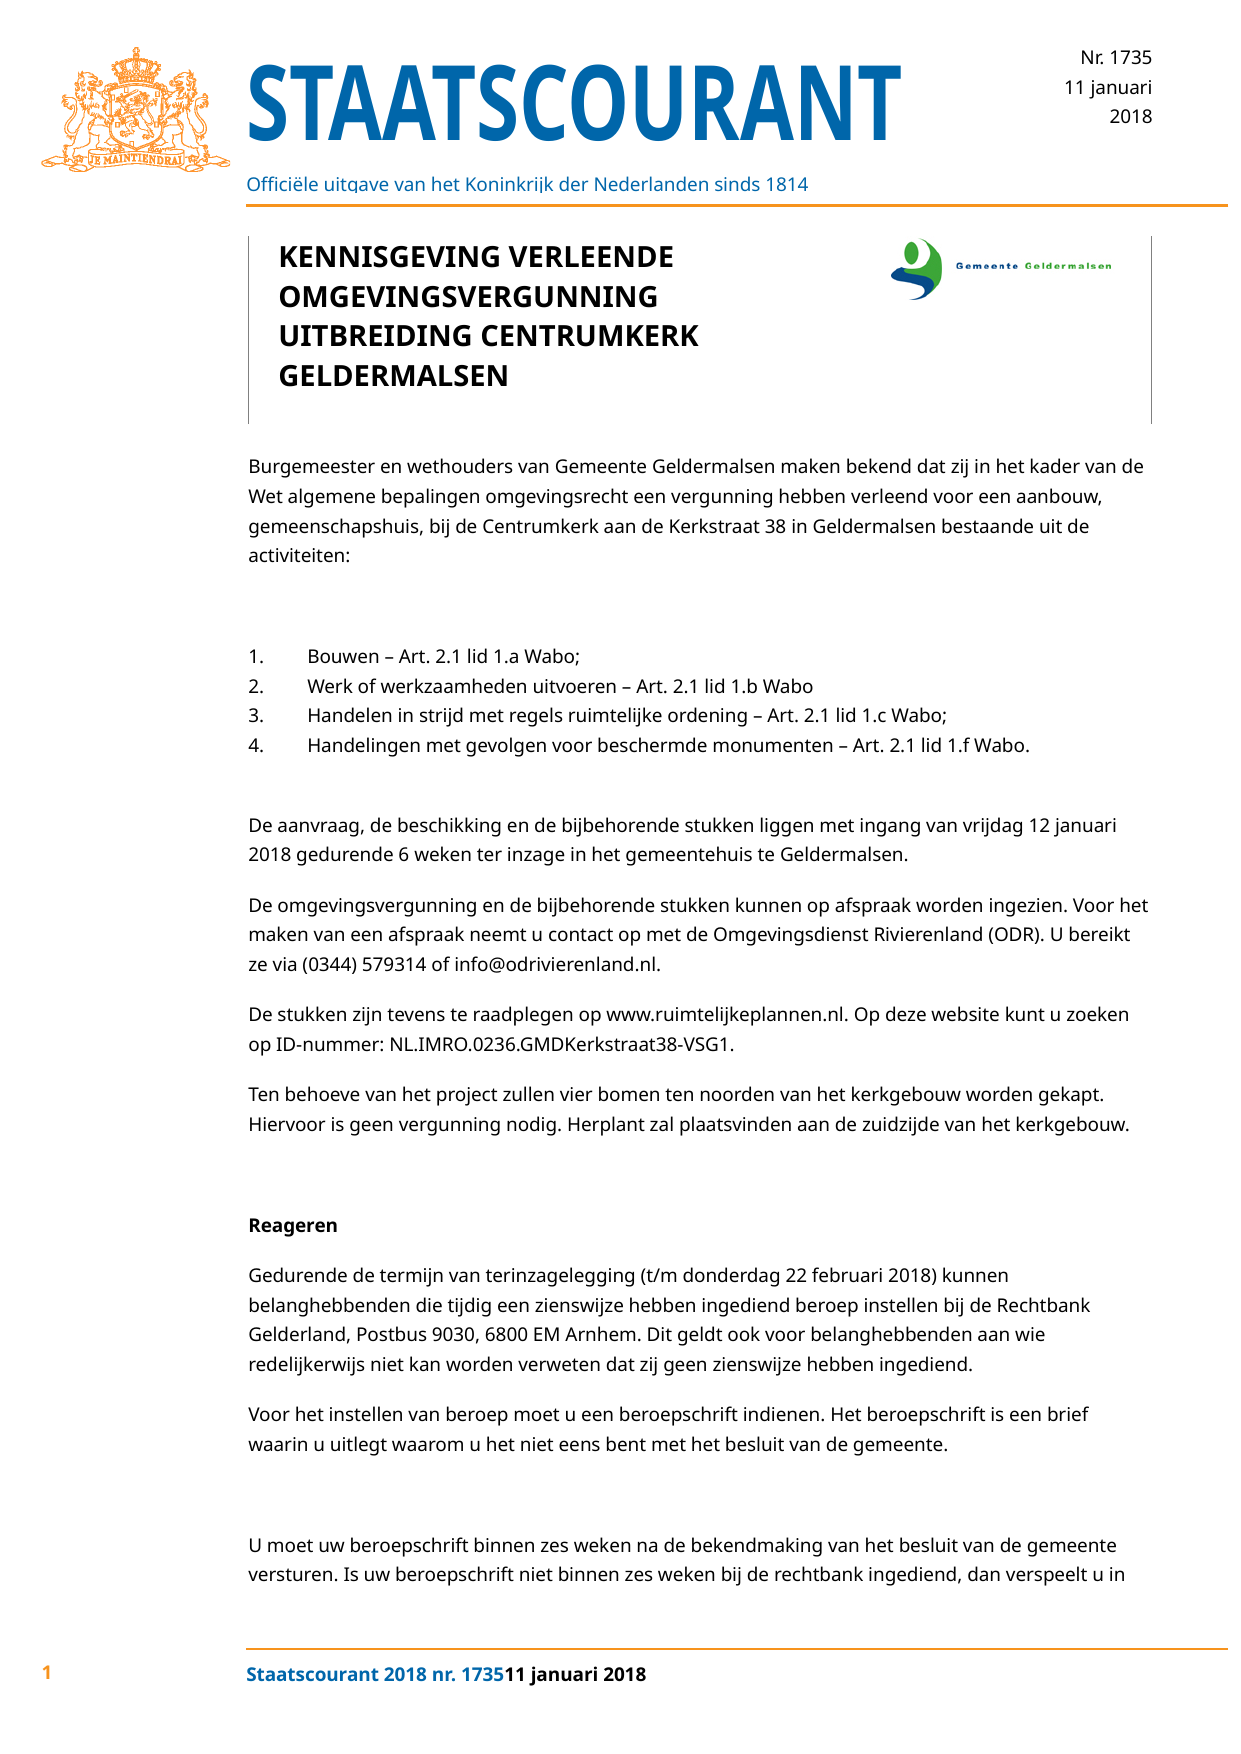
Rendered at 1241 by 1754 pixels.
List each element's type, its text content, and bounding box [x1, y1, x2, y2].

list Handelingen met gevolgen voor beschermde monumenten – Art. 2.1 lid 1.f Wabo. [248, 732, 1152, 758]
text Reageren [248, 1212, 1152, 1238]
text De stukken zijn tevens te raadplegen op www.ruimtelijkeplannen.nl. Op deze website kunt u zoeken op ID-nummer: NL.IMRO.0236.GMDKerkstraat38-VSG1. [248, 1002, 1152, 1057]
table_header KENNISGEVING VERLEENDE OMGEVINGSVERGUNNING UITBREIDING CENTRUMKERK GELDERMALSEN [249, 236, 850, 424]
list Handelen in strijd met regels ruimtelijke ordening – Art. 2.1 lid 1.c Wabo; [248, 702, 1152, 728]
text De aanvraag, de beschikking en de bijbehorende stukken liggen met ingang van vrijdag 12 januari 2018 gedurende 6 weken ter inzage in het gemeentehuis te Geldermalsen. [248, 812, 1152, 867]
text De omgevingsvergunning en de bijbehorende stukken kunnen op afspraak worden ingezien. Voor het maken van een afspraak neemt u contact op met de Omgevingsdienst Rivierenland (ODR). U bereikt ze via (0344) 579314 of info@odrivierenland.nl. [248, 892, 1152, 977]
picture [41, 47, 231, 172]
text Ten behoeve van het project zullen vier bomen ten noorden van het kerkgebouw worden gekapt. Hiervoor is geen vergunning nodig. Herplant zal plaatsvinden aan de zuidzijde van het kerkgebouw. [248, 1082, 1152, 1137]
text Voor het instellen van beroep moet u een beroepschrift indienen. Het beroepschrift is een brief waarin u uitlegt waarom u het niet eens bent met het besluit van de gemeente. [248, 1402, 1152, 1457]
text Burgemeester en wethouders van Gemeente Geldermalsen maken bekend dat zij in het kader van de Wet algemene bepalingen omgevingsrecht een vergunning hebben verleend voor een aanbouw, gemeenschapshuis, bij de Centrumkerk aan de Kerkstraat 38 in Geldermalsen bestaande uit de activiteiten: [248, 454, 1152, 568]
text U moet uw beroepschrift binnen zes weken na de bekendmaking van het besluit van de gemeente versturen. Is uw beroepschrift niet binnen zes weken bij de rechtbank ingediend, dan verspeelt u in [248, 1532, 1152, 1587]
text Gedurende de termijn van terinzagelegging (t/m donderdag 22 februari 2018) kunnen belanghebbenden die tijdig een zienswijze hebben ingediend beroep instellen bij de Rechtbank Gelderland, Postbus 9030, 6800 EM Arnhem. Dit geldt ook voor belanghebbenden aan wie redelijkerwijs niet kan worden verweten dat zij geen zienswijze hebben ingediend. [248, 1262, 1152, 1377]
list Bouwen – Art. 2.1 lid 1.a Wabo; [248, 643, 1152, 669]
list Werk of werkzaamheden uitvoeren – Art. 2.1 lid 1.b Wabo [248, 673, 1152, 698]
table_header [850, 236, 1151, 424]
picture [882, 236, 1119, 302]
